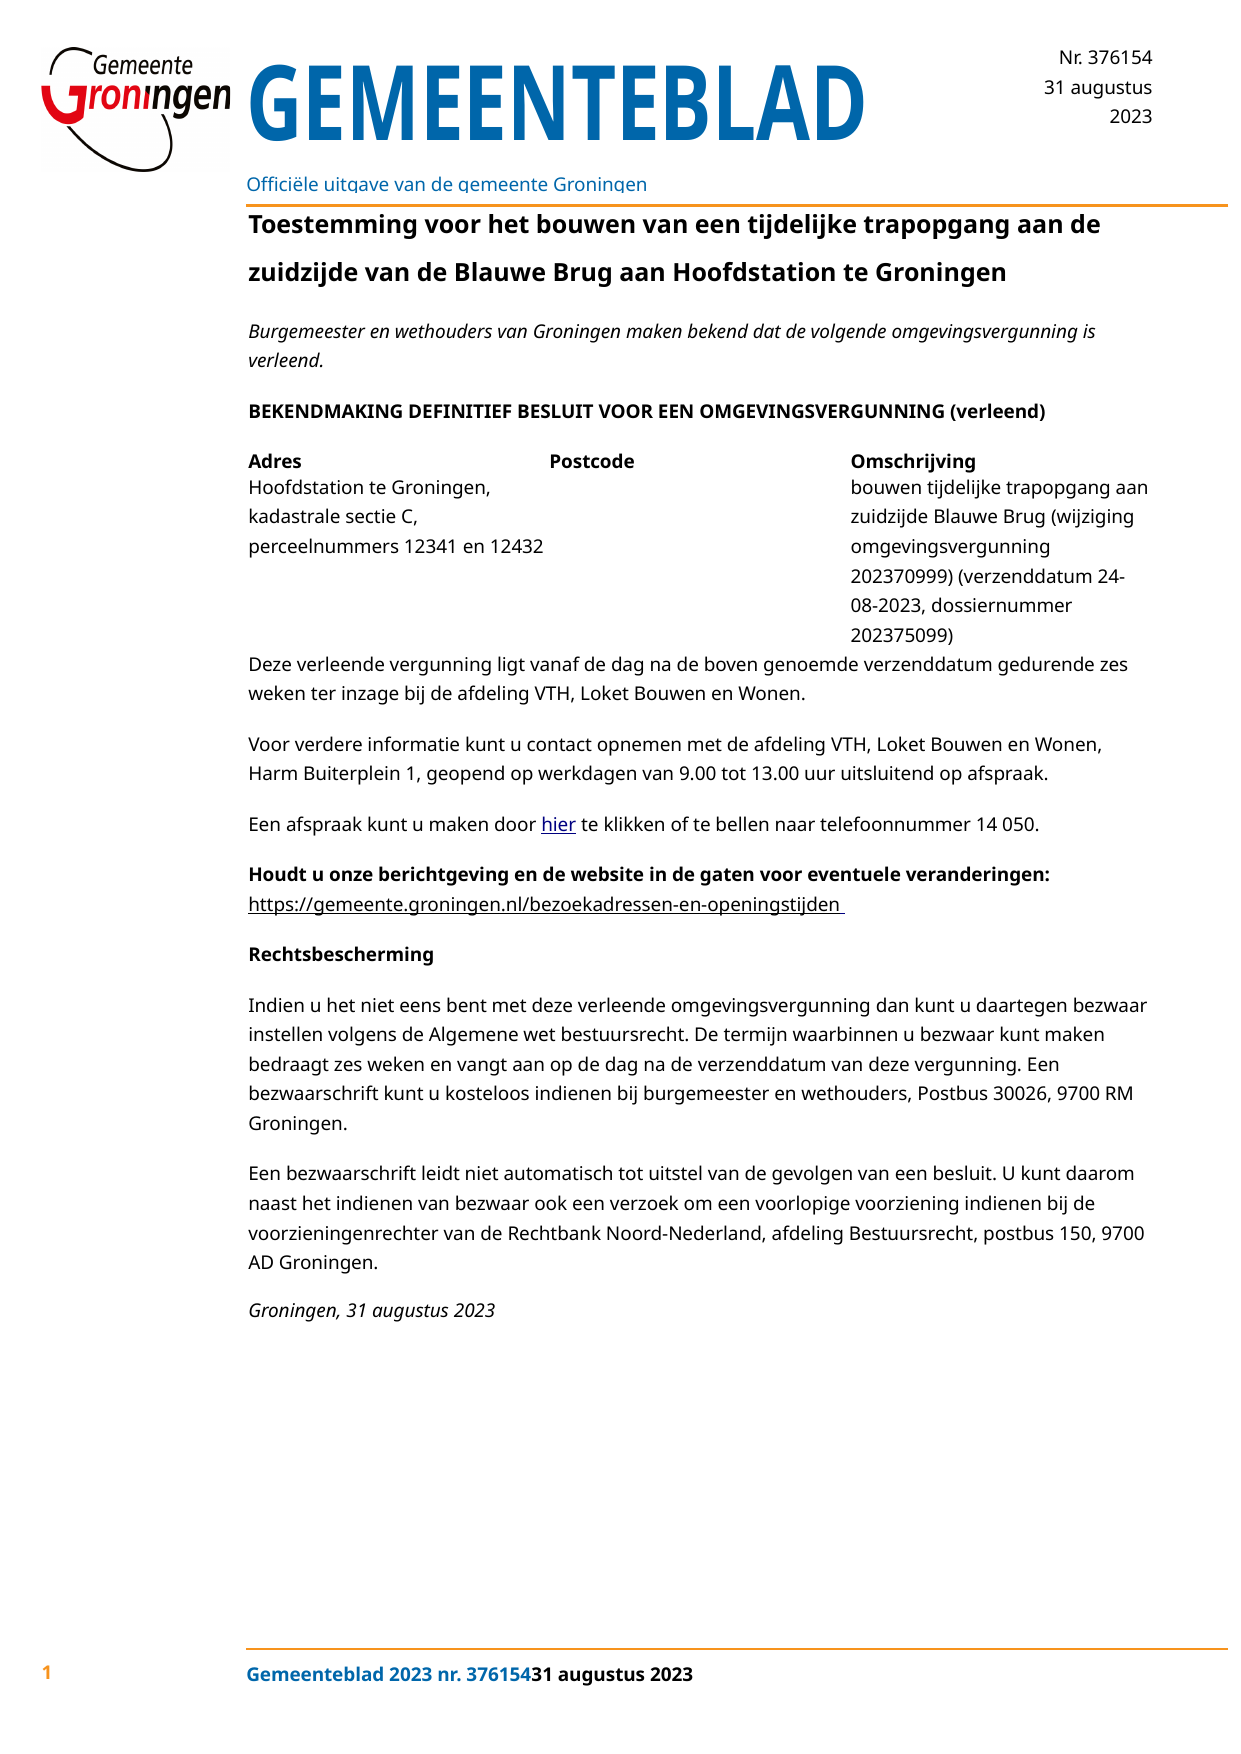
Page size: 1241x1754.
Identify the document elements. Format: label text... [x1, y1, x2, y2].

table_header Omschrijving [850, 449, 1152, 474]
text Voor verdere informatie kunt u contact opnemen met de afdeling VTH, Loket Bouwen en Wonen, Harm Buiterplein 1, geopend op werkdagen van 9.00 tot 13.00 uur uitsluitend op afspraak. [248, 731, 1152, 786]
table_cell bouwen tijdelijke trapopgang aan zuidzijde Blauwe Brug (wijziging omgevingsvergunning 202370999) (verzenddatum 24-08-2023, dossiernummer 202375099) [850, 474, 1152, 648]
text Burgemeester en wethouders van Groningen maken bekend dat de volgende omgevingsvergunning is verleend. [248, 318, 1152, 373]
text Deze verleende vergunning ligt vanaf de dag na de boven genoemde verzenddatum gedurende zes weken ter inzage bij de afdeling VTH, Loket Bouwen en Wonen. [248, 651, 1152, 706]
table_cell [549, 474, 850, 648]
picture [41, 47, 231, 172]
table_cell Hoofdstation te Groningen, kadastrale sectie C, perceelnummers 12341 en 12432 [248, 474, 549, 648]
text Een bezwaarschrift leidt niet automatisch tot uitstel van de gevolgen van een besluit. U kunt daarom naast het indienen van bezwaar ook een verzoek om een voorlopige voorziening indienen bij de voorzieningenrechter van de Rechtbank Noord-Nederland, afdeling Bestuursrecht, postbus 150, 9700 AD Groningen. [248, 1161, 1152, 1275]
text Groningen, 31 augustus 2023 [248, 1297, 1152, 1323]
text Een afspraak kunt u maken door hier te klikken of te bellen naar telefoonnummer 14 050. [248, 811, 1152, 837]
table_header Adres [248, 449, 549, 474]
text BEKENDMAKING DEFINITIEF BESLUIT VOOR EEN OMGEVINGSVERGUNNING (verleend) [248, 398, 1152, 424]
table_header Postcode [549, 449, 850, 474]
text Rechtsbescherming [248, 941, 1152, 967]
text Houdt u onze berichtgeving en de website in de gaten voor eventuele veranderingen: https://gemeente.groningen.nl/bezoekadressen-en-openingstijden [248, 861, 1152, 917]
text Indien u het niet eens bent met deze verleende omgevingsvergunning dan kunt u daartegen bezwaar instellen volgens de Algemene wet bestuursrecht. De termijn waarbinnen u bezwaar kunt maken bedraagt zes weken en vangt aan op de dag na de verzenddatum van deze vergunning. Een bezwaarschrift kunt u kosteloos indienen bij burgemeester en wethouders, Postbus 30026, 9700 RM Groningen. [248, 992, 1152, 1136]
text Toestemming voor het bouwen van een tijdelijke trapopgang aan de zuidzijde van de Blauwe Brug aan Hoofdstation te Groningen [248, 207, 1152, 288]
